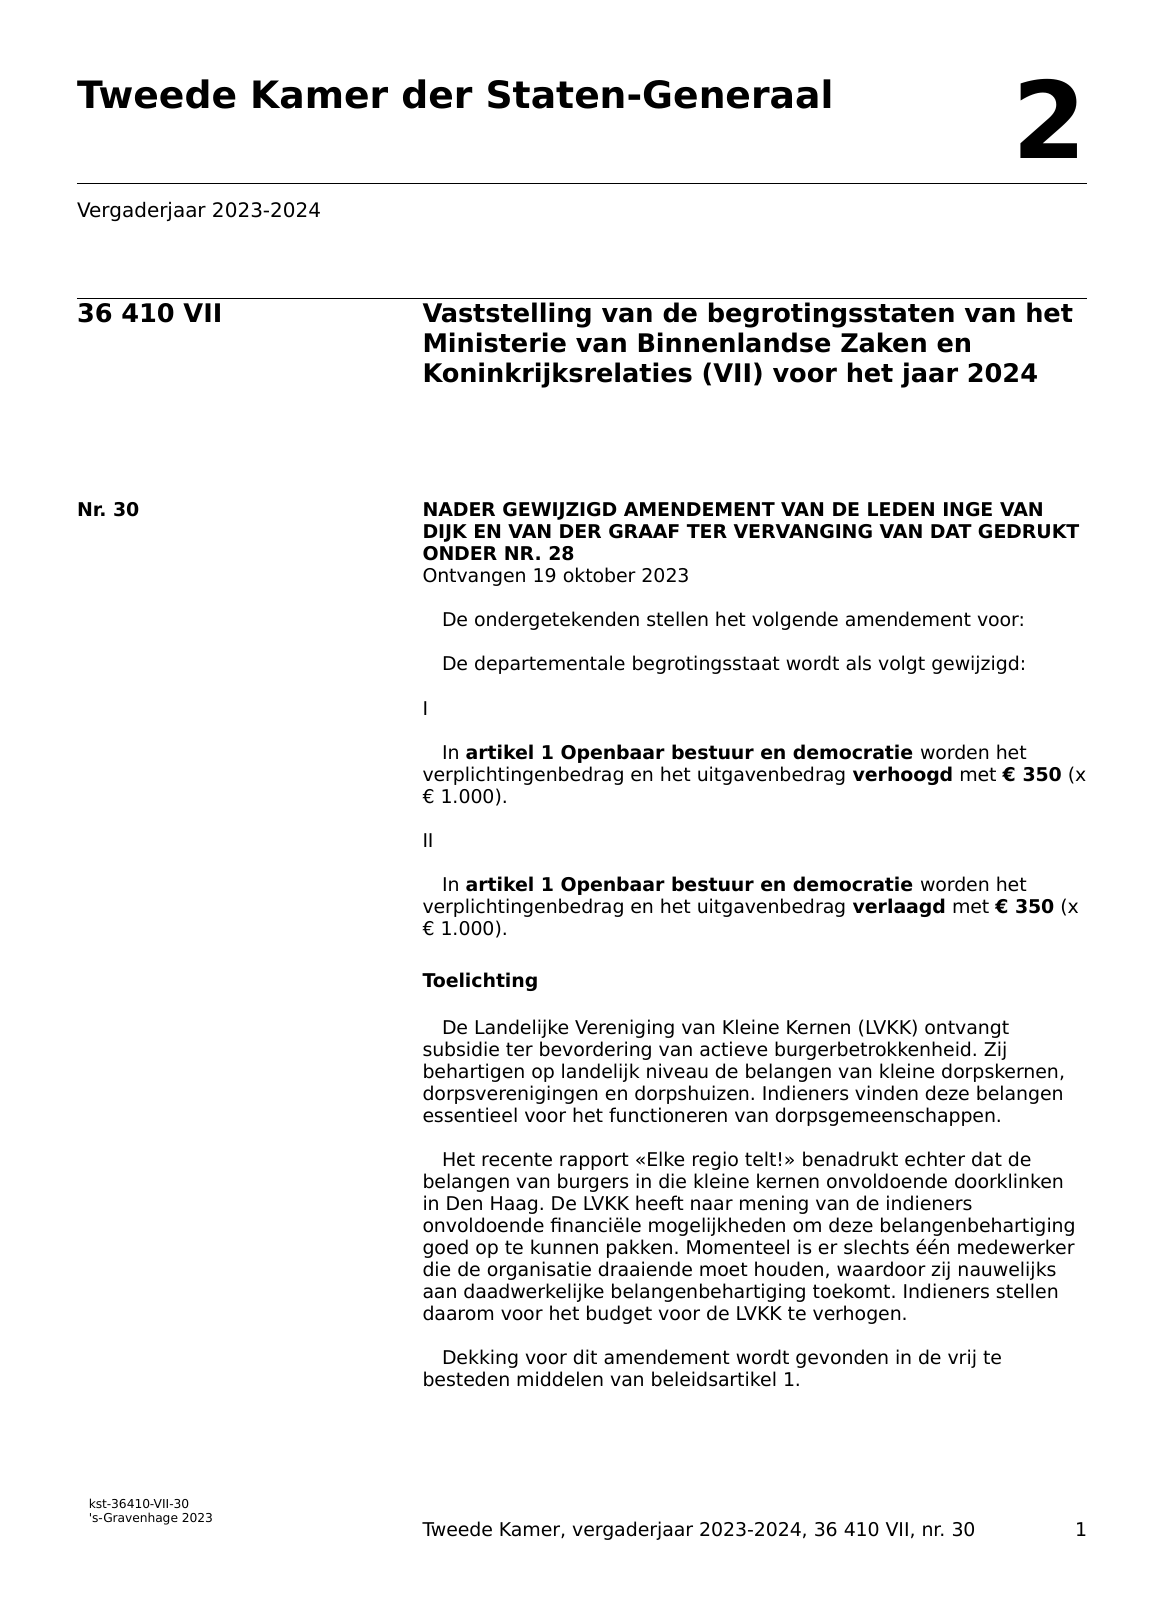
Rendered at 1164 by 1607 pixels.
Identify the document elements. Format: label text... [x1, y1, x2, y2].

text 's-Gravenhage 2023 [88, 1511, 323, 1525]
text kst-36410-VII-30 [88, 1497, 323, 1511]
text In artikel 1 Openbaar bestuur en democratie worden het verplichtingenbedrag en het uitgavenbedrag verlaagd met € 350 (x € 1.000). [422, 874, 1087, 940]
table_header 2 [886, 59, 1087, 183]
text In artikel 1 Openbaar bestuur en democratie worden het verplichtingenbedrag en het uitgavenbedrag verhoogd met € 350 (x € 1.000). [422, 742, 1087, 808]
text I [422, 697, 1087, 719]
text Dekking voor dit amendement wordt gevonden in de vrij te besteden middelen van beleidsartikel 1. [422, 1347, 1087, 1391]
text De ondergetekenden stellen het volgende amendement voor: [422, 609, 1087, 631]
subtitle Nr. 30 NADER GEWIJZIGD AMENDEMENT VAN DE LEDEN INGE VAN DIJK EN VAN DER GRAAF TER VERVANGING VAN DAT GEDRUKT ONDER NR. 28 [77, 499, 1087, 565]
subtitle 36 410 VII Vaststelling van de begrotingsstaten van het Ministerie van Binnenlandse Zaken en Koninkrijksrelaties (VII) voor het jaar 2024 [77, 299, 1087, 388]
text De Landelĳke Vereniging van Kleine Kernen (LVKK) ontvangt subsidie ter bevordering van actieve burgerbetrokkenheid. Zij behartigen op landelijk niveau de belangen van kleine dorpskernen, dorpsverenigingen en dorpshuizen. Indieners vinden deze belangen essentieel voor het functioneren van dorpsgemeenschappen. [422, 1017, 1087, 1127]
table_cell Vergaderjaar 2023-2024 [77, 184, 1087, 298]
text Het recente rapport «Elke regio telt!» benadrukt echter dat de belangen van burgers in die kleine kernen onvoldoende doorklinken in Den Haag. De LVKK heeft naar mening van de indieners onvoldoende financiële mogelijkheden om deze belangenbehartiging goed op te kunnen pakken. Momenteel is er slechts één medewerker die de organisatie draaiende moet houden, waardoor zij nauwelijks aan daadwerkelijke belangenbehartiging toekomt. Indieners stellen daarom voor het budget voor de LVKK te verhogen. [422, 1149, 1087, 1325]
text II [422, 830, 1087, 852]
text Ontvangen 19 oktober 2023 [422, 565, 1087, 587]
table_header Tweede Kamer der Staten-Generaal [77, 59, 886, 183]
subtitle Toelichting [422, 970, 1087, 992]
text De departementale begrotingsstaat wordt als volgt gewijzigd: [422, 653, 1087, 675]
